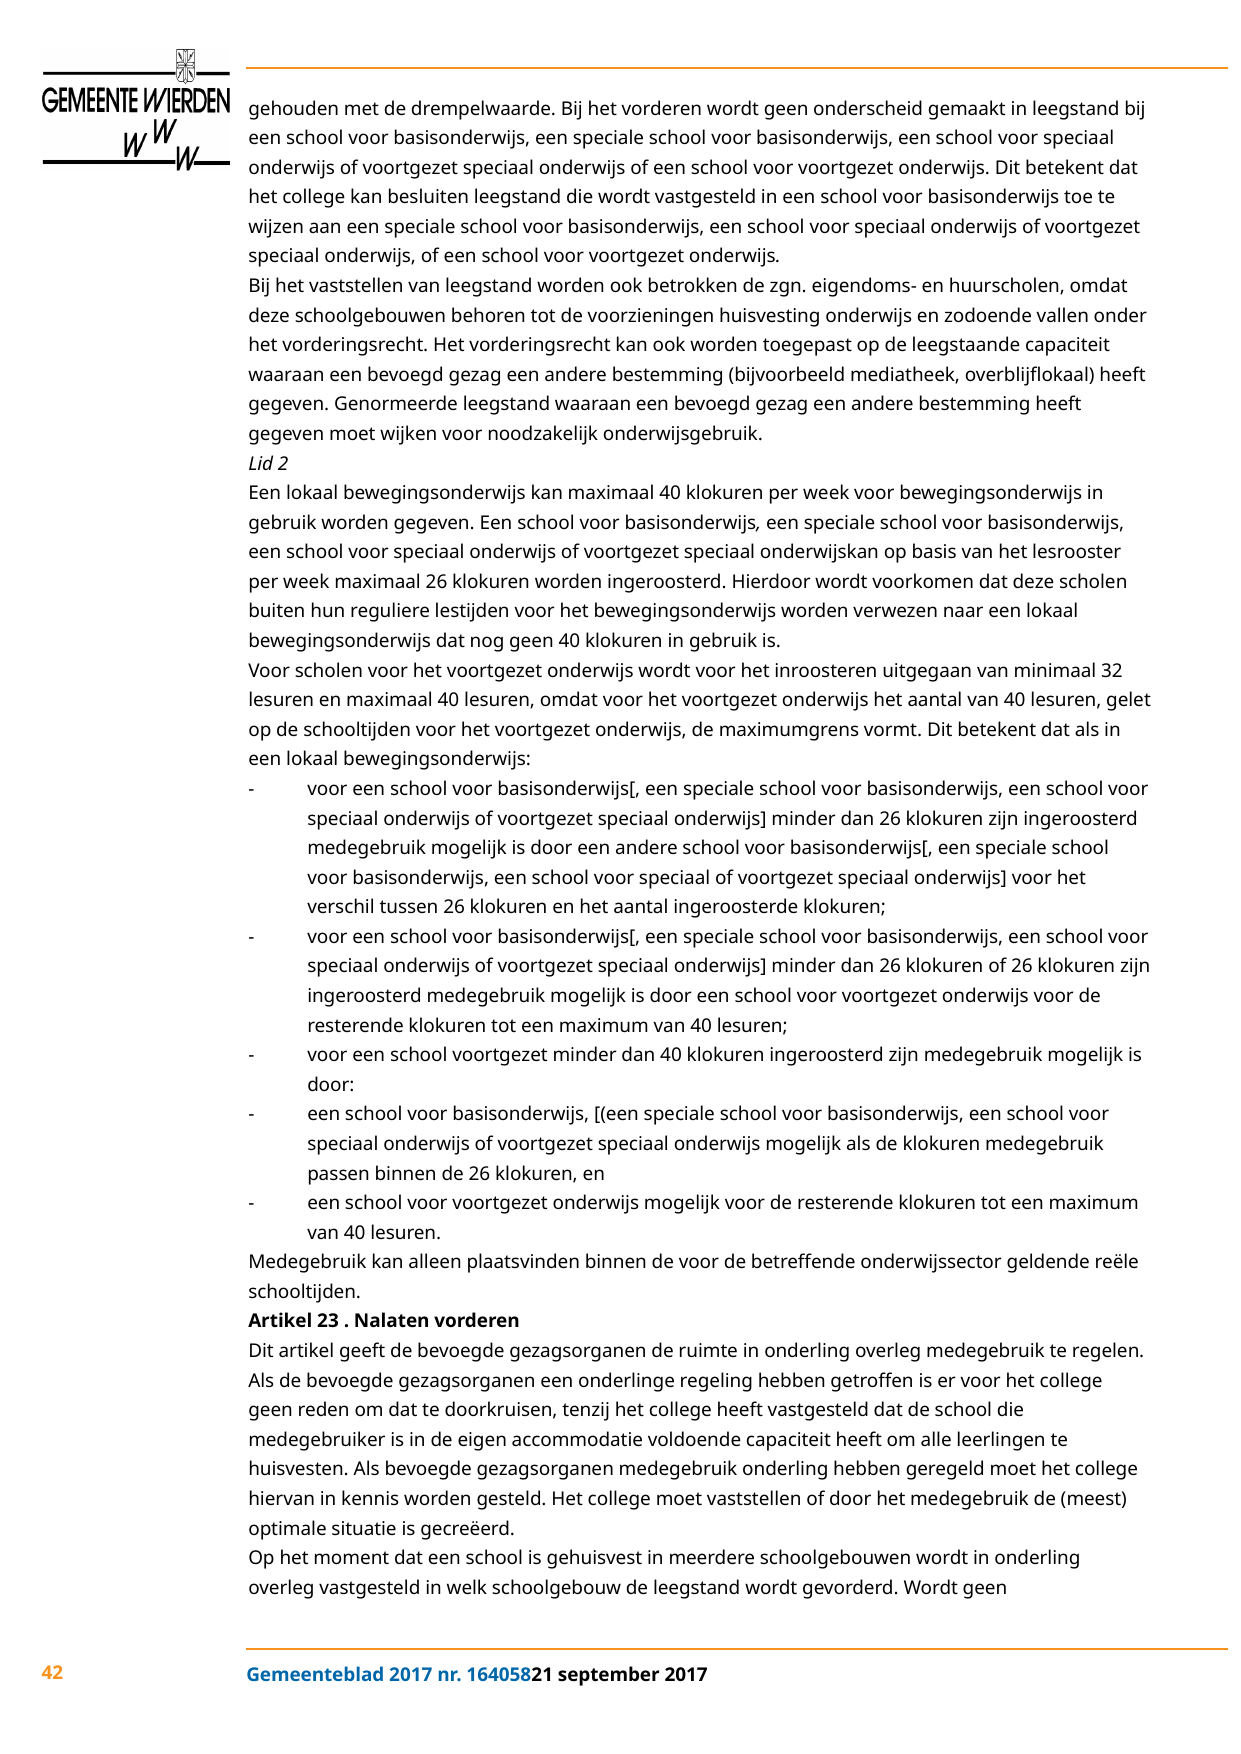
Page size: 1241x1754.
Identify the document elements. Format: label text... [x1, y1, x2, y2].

list voor een school voor basisonderwijs[, een speciale school voor basisonderwijs, een school voor speciaal onderwijs of voortgezet speciaal onderwijs] minder dan 26 klokuren of 26 klokuren zijn ingeroosterd medegebruik mogelijk is door een school voor voortgezet onderwijs voor de resterende klokuren tot een maximum van 40 lesuren; [248, 923, 1152, 1038]
text Artikel 23 . Nalaten vorderen [248, 1308, 1152, 1333]
text Op het moment dat een school is gehuisvest in meerdere schoolgebouwen wordt in onderling overleg vastgesteld in welk schoolgebouw de leegstand wordt gevorderd. Wordt geen [248, 1544, 1152, 1600]
text Medegebruik kan alleen plaatsvinden binnen de voor de betreffende onderwijssector geldende reële schooltijden. [248, 1248, 1152, 1304]
list voor een school voortgezet minder dan 40 klokuren ingeroosterd zijn medegebruik mogelijk is door: [248, 1041, 1152, 1097]
picture [41, 47, 231, 172]
text Dit artikel geeft de bevoegde gezagsorganen de ruimte in onderling overleg medegebruik te regelen. Als de bevoegde gezagsorganen een onderlinge regeling hebben getroffen is er voor het college geen reden om dat te doorkruisen, tenzij het college heeft vastgesteld dat de school die medegebruiker is in de eigen accommodatie voldoende capaciteit heeft om alle leerlingen te huisvesten. Als bevoegde gezagsorganen medegebruik onderling hebben geregeld moet het college hiervan in kennis worden gesteld. Het college moet vaststellen of door het medegebruik de (meest) optimale situatie is gecreëerd. [248, 1337, 1152, 1541]
text Lid 2 [248, 450, 1152, 476]
list een school voor basisonderwijs, [(een speciale school voor basisonderwijs, een school voor speciaal onderwijs of voortgezet speciaal onderwijs mogelijk als de klokuren medegebruik passen binnen de 26 klokuren, en [248, 1101, 1152, 1186]
text gehouden met de drempelwaarde. Bij het vorderen wordt geen onderscheid gemaakt in leegstand bij een school voor basisonderwijs, een speciale school voor basisonderwijs, een school voor speciaal onderwijs of voortgezet speciaal onderwijs of een school voor voortgezet onderwijs. Dit betekent dat het college kan besluiten leegstand die wordt vastgesteld in een school voor basisonderwijs toe te wijzen aan een speciale school voor basisonderwijs, een school voor speciaal onderwijs of voortgezet speciaal onderwijs, of een school voor voortgezet onderwijs. [248, 95, 1152, 268]
text Bij het vaststellen van leegstand worden ook betrokken de zgn. eigendoms- en huurscholen, omdat deze schoolgebouwen behoren tot de voorzieningen huisvesting onderwijs en zodoende vallen onder het vorderingsrecht. Het vorderingsrecht kan ook worden toegepast op de leegstaande capaciteit waaraan een bevoegd gezag een andere bestemming (bijvoorbeeld mediatheek, overblijflokaal) heeft gegeven. Genormeerde leegstand waaraan een bevoegd gezag een andere bestemming heeft gegeven moet wijken voor noodzakelijk onderwijsgebruik. [248, 272, 1152, 446]
text Een lokaal bewegingsonderwijs kan maximaal 40 klokuren per week voor bewegingsonderwijs in gebruik worden gegeven. Een school voor basisonderwijs, een speciale school voor basisonderwijs, een school voor speciaal onderwijs of voortgezet speciaal onderwijskan op basis van het lesrooster per week maximaal 26 klokuren worden ingeroosterd. Hierdoor wordt voorkomen dat deze scholen buiten hun reguliere lestijden voor het bewegingsonderwijs worden verwezen naar een lokaal bewegingsonderwijs dat nog geen 40 klokuren in gebruik is. [248, 479, 1152, 653]
list een school voor voortgezet onderwijs mogelijk voor de resterende klokuren tot een maximum van 40 lesuren. [248, 1189, 1152, 1245]
list voor een school voor basisonderwijs[, een speciale school voor basisonderwijs, een school voor speciaal onderwijs of voortgezet speciaal onderwijs] minder dan 26 klokuren zijn ingeroosterd medegebruik mogelijk is door een andere school voor basisonderwijs[, een speciale school voor basisonderwijs, een school voor speciaal of voortgezet speciaal onderwijs] voor het verschil tussen 26 klokuren en het aantal ingeroosterde klokuren; [248, 775, 1152, 919]
text Voor scholen voor het voortgezet onderwijs wordt voor het inroosteren uitgegaan van minimaal 32 lesuren en maximaal 40 lesuren, omdat voor het voortgezet onderwijs het aantal van 40 lesuren, gelet op de schooltijden voor het voortgezet onderwijs, de maximumgrens vormt. Dit betekent dat als in een lokaal bewegingsonderwijs: [248, 657, 1152, 771]
